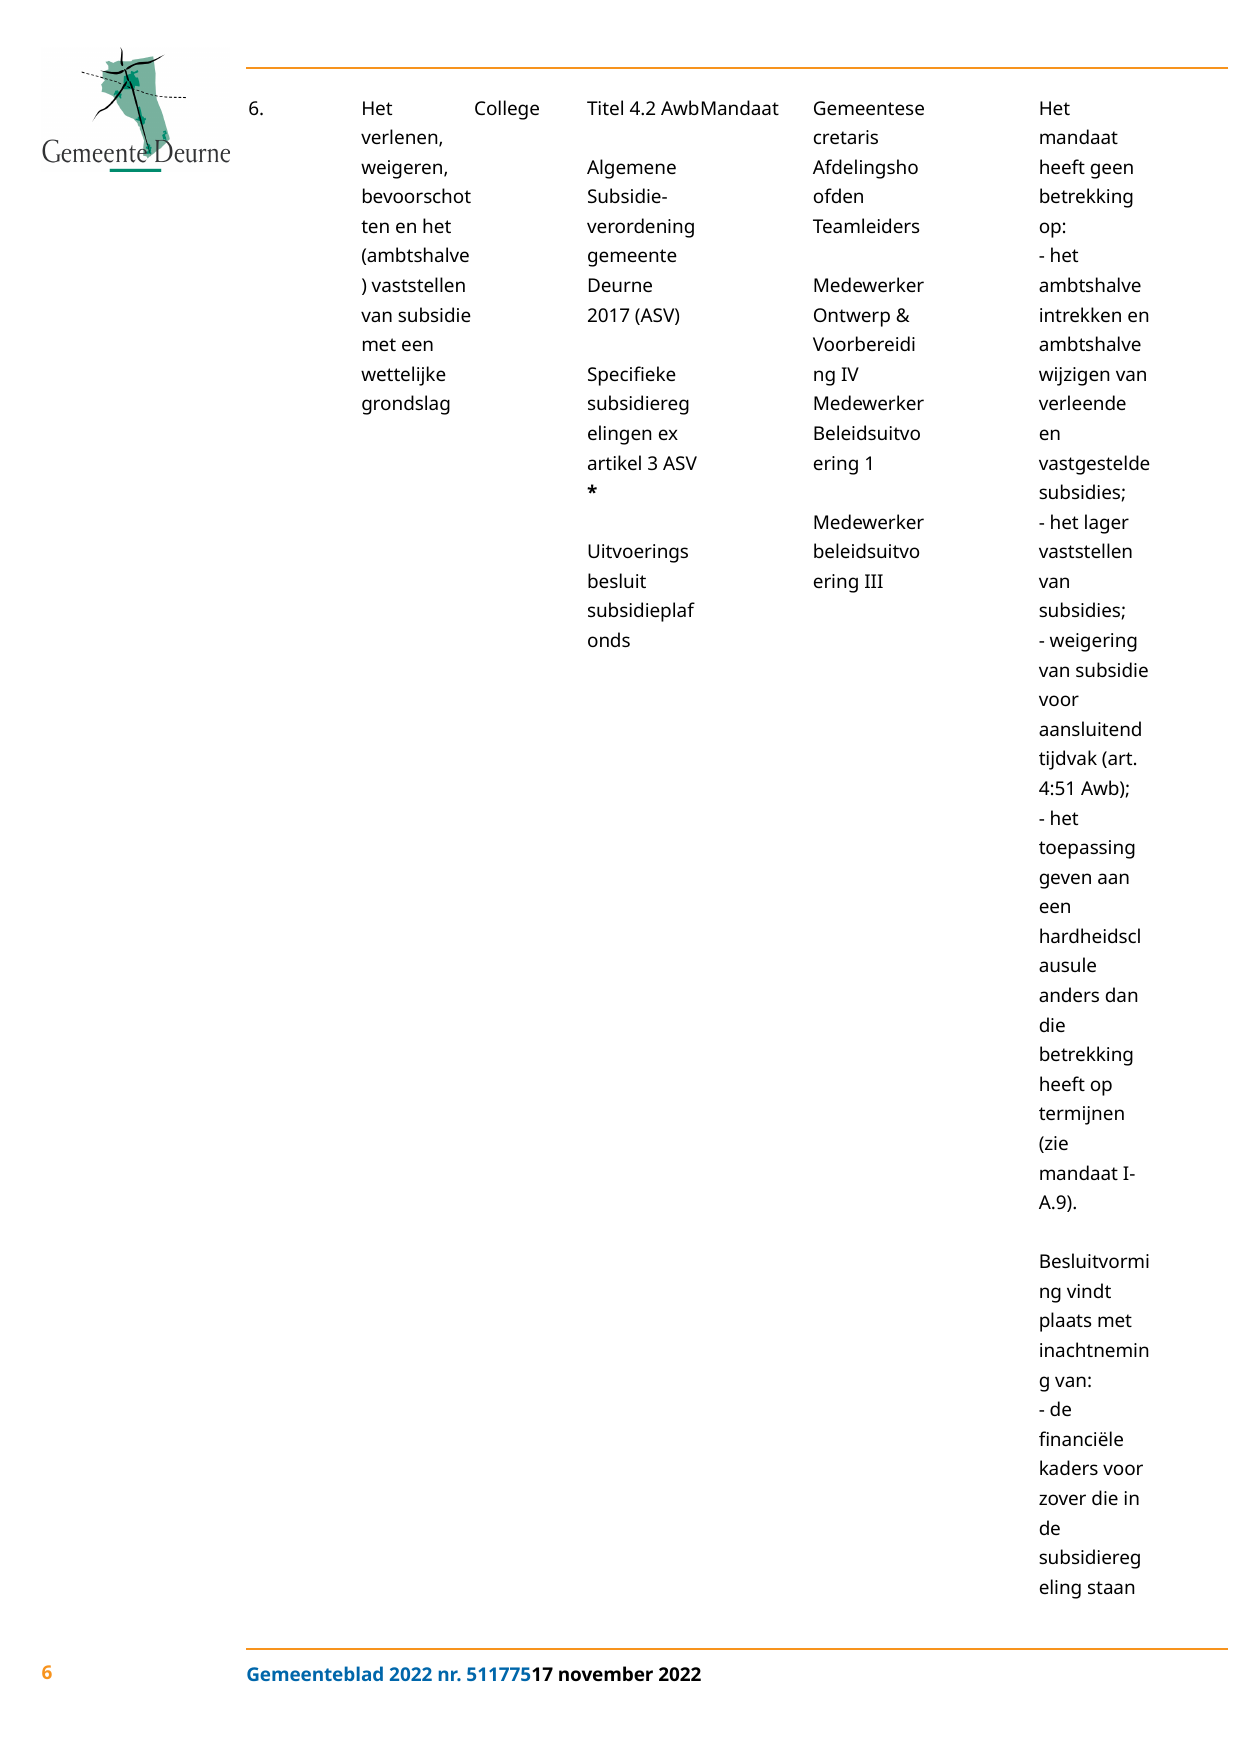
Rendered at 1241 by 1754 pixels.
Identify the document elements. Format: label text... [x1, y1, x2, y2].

table_cell Gemeentesecretaris Afdelingshoofden Teamleiders Medewerker Ontwerp & Voorbereiding IV Medewerker Beleidsuitvoering 1 Medewerker beleidsuitvoering III [813, 95, 926, 1600]
table_cell Mandaat [700, 95, 813, 1600]
table_cell [248, 95, 361, 1600]
table_cell [926, 95, 1038, 1600]
picture [41, 47, 231, 172]
table_cell Het mandaat heeft geen betrekking op: - het ambtshalve intrekken en ambtshalve wijzigen van verleende en vastgestelde subsidies; - het lager vaststellen van subsidies; - weigering van subsidie voor aansluitend tijdvak (art. 4:51 Awb); - het toepassing geven aan een hardheidsclausule anders dan die betrekking heeft op termijnen (zie mandaat I-A.9). Besluitvorming vindt plaats met inachtneming van: - de financiële kaders voor zover die in de subsidieregeling staan [1039, 95, 1152, 1600]
table_cell College [474, 95, 587, 1600]
table_cell Het verlenen, weigeren, bevoorschotten en het (ambtshalve) vaststellen van subsidie met een wettelijke grondslag [361, 95, 474, 1600]
table_cell Titel 4.2 Awb Algemene Subsidie-verordening gemeente Deurne 2017 (ASV) Specifieke subsidieregelingen ex artikel 3 ASV * Uitvoeringsbesluit subsidieplafonds [587, 95, 700, 1600]
